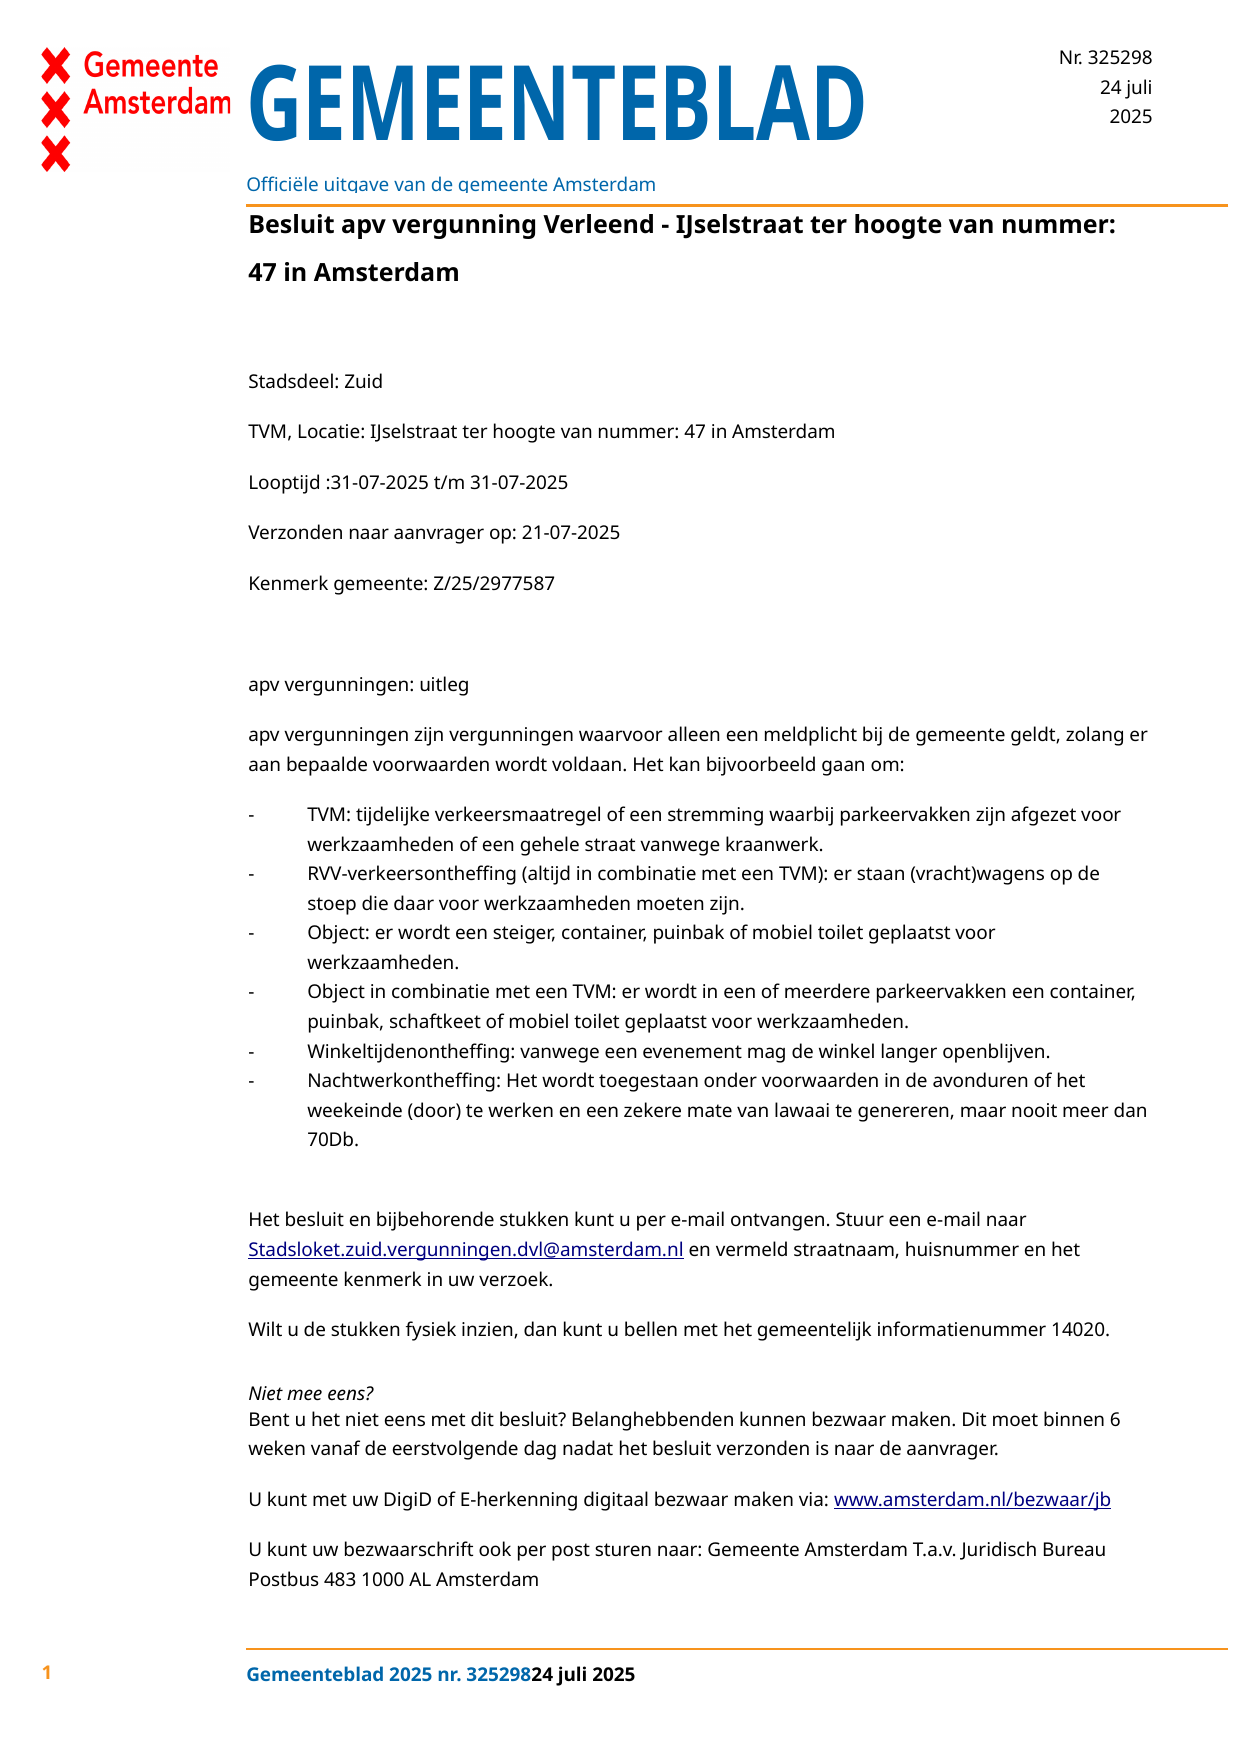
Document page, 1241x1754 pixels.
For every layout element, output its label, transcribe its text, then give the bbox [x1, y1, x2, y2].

text U kunt met uw DigiD of E-herkenning digitaal bezwaar maken via: www.amsterdam.nl/bezwaar/jb [248, 1486, 1152, 1512]
list Winkeltijdenontheffing: vanwege een evenement mag de winkel langer openblijven. [248, 1038, 1152, 1064]
list TVM: tijdelijke verkeersmaatregel of een stremming waarbij parkeervakken zijn afgezet voor werkzaamheden of een gehele straat vanwege kraanwerk. [248, 801, 1152, 857]
text Verzonden naar aanvrager op: 21-07-2025 [248, 519, 1152, 545]
text TVM, Locatie: IJselstraat ter hoogte van nummer: 47 in Amsterdam [248, 419, 1152, 444]
text apv vergunningen: uitleg [248, 671, 1152, 697]
text Besluit apv vergunning Verleend - IJselstraat ter hoogte van nummer: 47 in Amsterdam [248, 207, 1152, 288]
text apv vergunningen zijn vergunningen waarvoor alleen een meldplicht bij de gemeente geldt, zolang er aan bepaalde voorwaarden wordt voldaan. Het kan bijvoorbeeld gaan om: [248, 721, 1152, 777]
text Looptijd :31-07-2025 t/m 31-07-2025 [248, 469, 1152, 495]
list RVV-verkeersontheffing (altijd in combinatie met een TVM): er staan (vracht)wagens op de stoep die daar voor werkzaamheden moeten zijn. [248, 860, 1152, 916]
text Wilt u de stukken fysiek inzien, dan kunt u bellen met het gemeentelijk informatienummer 14020. [248, 1316, 1152, 1342]
list Nachtwerkontheffing: Het wordt toegestaan onder voorwaarden in de avonduren of het weekeinde (door) te werken en een zekere mate van lawaai te genereren, maar nooit meer dan 70Db. [248, 1067, 1152, 1152]
list Object: er wordt een steiger, container, puinbak of mobiel toilet geplaatst voor werkzaamheden. [248, 919, 1152, 975]
text Niet mee eens? [248, 1380, 1152, 1406]
text Bent u het niet eens met dit besluit? Belanghebbenden kunnen bezwaar maken. Dit moet binnen 6 weken vanaf de eerstvolgende dag nadat het besluit verzonden is naar de aanvrager. [248, 1406, 1152, 1461]
text Kenmerk gemeente: Z/25/2977587 [248, 570, 1152, 596]
text Stadsdeel: Zuid [248, 368, 1152, 394]
text Het besluit en bijbehorende stukken kunt u per e-mail ontvangen. Stuur een e-mail naar Stadsloket.zuid.vergunningen.dvl@amsterdam.nl en vermeld straatnaam, huisnummer en het gemeente kenmerk in uw verzoek. [248, 1207, 1152, 1292]
list Object in combinatie met een TVM: er wordt in een of meerdere parkeervakken een container, puinbak, schaftkeet of mobiel toilet geplaatst voor werkzaamheden. [248, 979, 1152, 1034]
text U kunt uw bezwaarschrift ook per post sturen naar: Gemeente Amsterdam T.a.v. Juridisch Bureau Postbus 483 1000 AL Amsterdam [248, 1536, 1152, 1592]
picture [41, 47, 231, 172]
